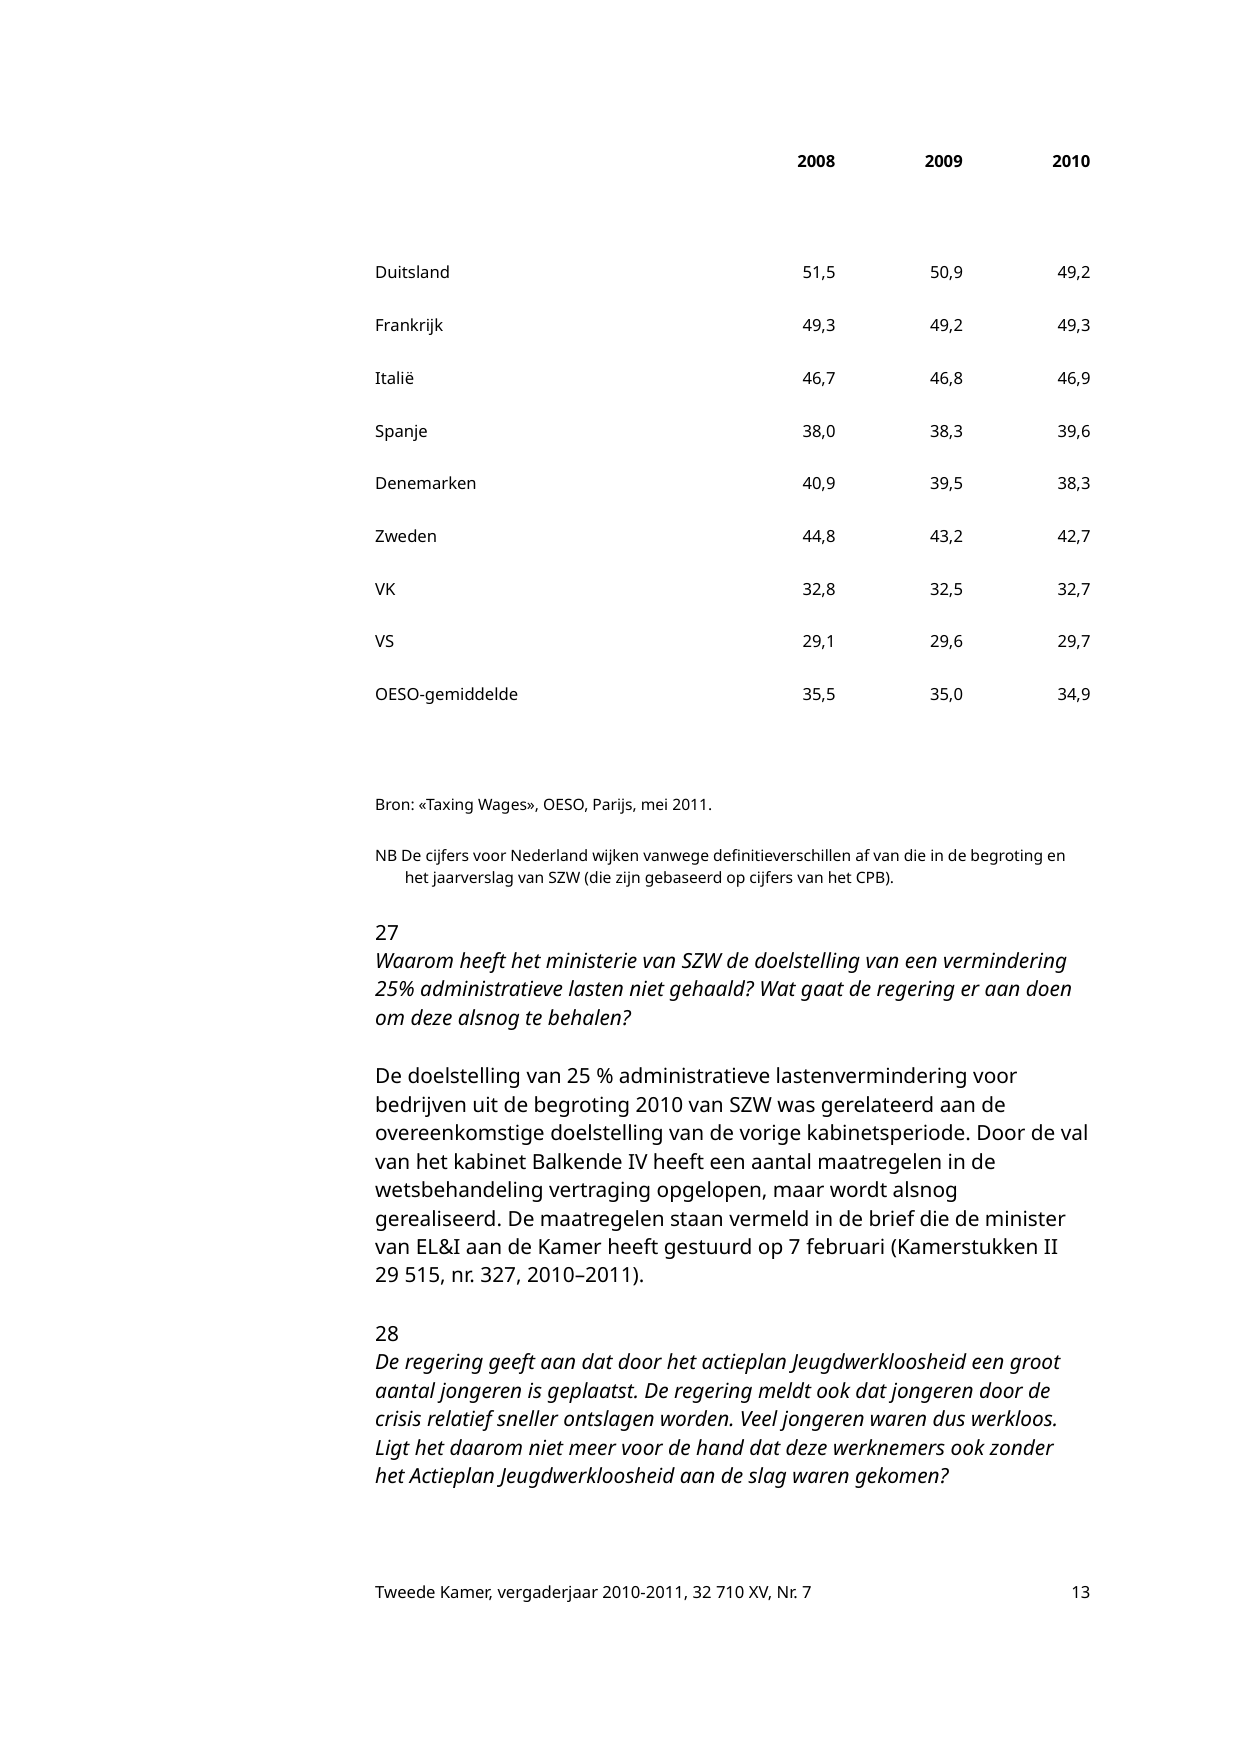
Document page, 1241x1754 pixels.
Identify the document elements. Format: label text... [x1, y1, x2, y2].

table_cell 46,9 [963, 367, 1090, 419]
table_cell [375, 209, 708, 261]
table_cell 50,9 [835, 261, 963, 314]
table_cell 49,2 [963, 261, 1090, 314]
table_cell 35,5 [708, 683, 835, 736]
table_cell 29,1 [708, 630, 835, 683]
table_cell Spanje [375, 419, 708, 472]
table_cell [708, 209, 835, 261]
table_cell 44,8 [708, 525, 835, 577]
table_cell 43,2 [835, 525, 963, 577]
table_cell VK [375, 578, 708, 630]
table_cell 38,0 [708, 419, 835, 472]
text 27 [375, 918, 1090, 946]
table_cell 46,7 [708, 367, 835, 419]
table_cell 29,6 [835, 630, 963, 683]
table_cell 46,8 [835, 367, 963, 419]
text Bron: «Taxing Wages», OESO, Parijs, mei 2011. [375, 794, 1090, 815]
table_cell 51,5 [708, 261, 835, 314]
table_cell 32,5 [835, 578, 963, 630]
table_header [375, 150, 708, 208]
text NB De cijfers voor Nederland wijken vanwege definitieverschillen af van die in de begroting en het jaarverslag van SZW (die zijn gebaseerd op cijfers van het CPB). [375, 845, 1090, 888]
table_cell 39,6 [963, 419, 1090, 472]
table_cell OESO-gemiddelde [375, 683, 708, 736]
table_cell 49,3 [708, 314, 835, 367]
table_cell 38,3 [963, 472, 1090, 525]
table_cell 29,7 [963, 630, 1090, 683]
table_cell 49,3 [963, 314, 1090, 367]
table_header 2010 [963, 150, 1090, 208]
text Waarom heeft het ministerie van SZW de doelstelling van een vermindering 25% administratieve lasten niet gehaald? Wat gaat de regering er aan doen om deze alsnog te behalen? [375, 946, 1090, 1031]
text De doelstelling van 25 % administratieve lastenvermindering voor bedrijven uit de begroting 2010 van SZW was gerelateerd aan de overeenkomstige doelstelling van de vorige kabinetsperiode. Door de val van het kabinet Balkende IV heeft een aantal maatregelen in de wetsbehandeling vertraging opgelopen, maar wordt alsnog gerealiseerd. De maatregelen staan vermeld in de brief die de minister van EL&I aan de Kamer heeft gestuurd op 7 februari (Kamerstukken II 29 515, nr. 327, 2010–2011). [375, 1061, 1090, 1289]
table_cell 38,3 [835, 419, 963, 472]
table_cell 34,9 [963, 683, 1090, 736]
table_cell Duitsland [375, 261, 708, 314]
text 28 [375, 1319, 1090, 1347]
table_cell 40,9 [708, 472, 835, 525]
table_cell Italië [375, 367, 708, 419]
table_cell VS [375, 630, 708, 683]
table_header 2009 [835, 150, 963, 208]
table_cell Frankrijk [375, 314, 708, 367]
table_cell 32,8 [708, 578, 835, 630]
table_cell [835, 209, 963, 261]
table_cell 32,7 [963, 578, 1090, 630]
table_cell 49,2 [835, 314, 963, 367]
table_cell 39,5 [835, 472, 963, 525]
text De regering geeft aan dat door het actieplan Jeugdwerkloosheid een groot aantal jongeren is geplaatst. De regering meldt ook dat jongeren door de crisis relatief sneller ontslagen worden. Veel jongeren waren dus werkloos. Ligt het daarom niet meer voor de hand dat deze werknemers ook zonder het Actieplan Jeugdwerkloosheid aan de slag waren gekomen? [375, 1347, 1090, 1489]
table_cell 35,0 [835, 683, 963, 736]
table_cell Zweden [375, 525, 708, 577]
table_cell [963, 209, 1090, 261]
table_header 2008 [708, 150, 835, 208]
table_cell 42,7 [963, 525, 1090, 577]
table_cell Denemarken [375, 472, 708, 525]
